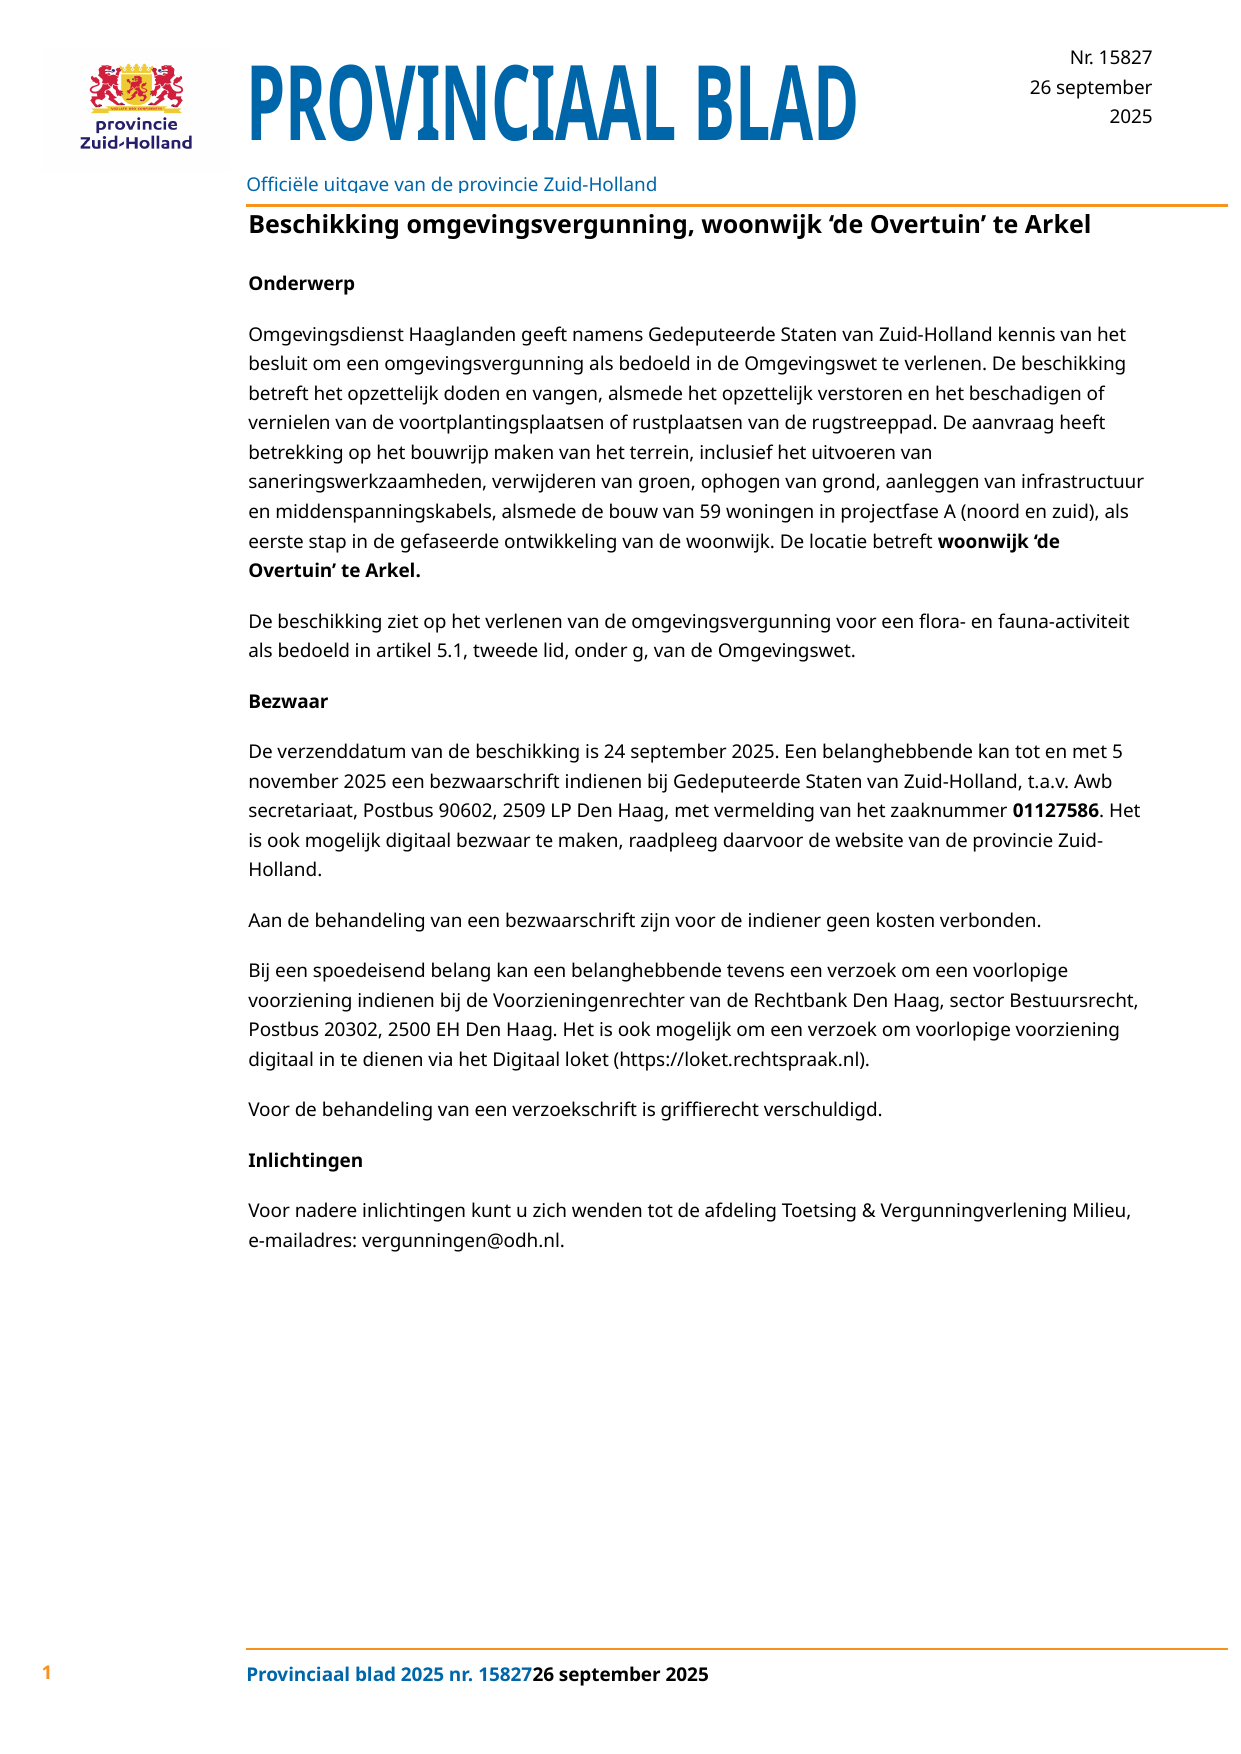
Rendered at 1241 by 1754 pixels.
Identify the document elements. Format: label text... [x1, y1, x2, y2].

text Inlichtingen [248, 1147, 1152, 1173]
text Voor nadere inlichtingen kunt u zich wenden tot de afdeling Toetsing & Vergunningverlening Milieu, e-mailadres: vergunningen@odh.nl. [248, 1197, 1152, 1253]
text Bezwaar [248, 688, 1152, 713]
text De verzenddatum van de beschikking is 24 september 2025. Een belanghebbende kan tot en met 5 november 2025 een bezwaarschrift indienen bij Gedeputeerde Staten van Zuid-Holland, t.a.v. Awb secretariaat, Postbus 90602, 2509 LP Den Haag, met vermelding van het zaaknummer 01127586. Het is ook mogelijk digitaal bezwaar te maken, raadpleeg daarvoor de website van de provincie Zuid-Holland. [248, 738, 1152, 882]
text Beschikking omgevingsvergunning, woonwijk ‘de Overtuin’ te Arkel [248, 207, 1152, 241]
text Voor de behandeling van een verzoekschrift is griffierecht verschuldigd. [248, 1097, 1152, 1122]
picture [41, 47, 231, 172]
text Omgevingsdienst Haaglanden geeft namens Gedeputeerde Staten van Zuid-Holland kennis van het besluit om een omgevingsvergunning als bedoeld in de Omgevingswet te verlenen. De beschikking betreft het opzettelijk doden en vangen, alsmede het opzettelijk verstoren en het beschadigen of vernielen van de voortplantingsplaatsen of rustplaatsen van de rugstreeppad. De aanvraag heeft betrekking op het bouwrijp maken van het terrein, inclusief het uitvoeren van saneringswerkzaamheden, verwijderen van groen, ophogen van grond, aanleggen van infrastructuur en middenspanningskabels, alsmede de bouw van 59 woningen in projectfase A (noord en zuid), als eerste stap in de gefaseerde ontwikkeling van de woonwijk. De locatie betreft woonwijk ‘de Overtuin’ te Arkel. [248, 321, 1152, 583]
text Aan de behandeling van een bezwaarschrift zijn voor de indiener geen kosten verbonden. [248, 907, 1152, 933]
text Onderwerp [248, 270, 1152, 296]
text De beschikking ziet op het verlenen van de omgevingsvergunning voor een flora- en fauna-activiteit als bedoeld in artikel 5.1, tweede lid, onder g, van de Omgevingswet. [248, 608, 1152, 663]
text Bij een spoedeisend belang kan een belanghebbende tevens een verzoek om een voorlopige voorziening indienen bij de Voorzieningenrechter van de Rechtbank Den Haag, sector Bestuursrecht, Postbus 20302, 2500 EH Den Haag. Het is ook mogelijk om een verzoek om voorlopige voorziening digitaal in te dienen via het Digitaal loket (https://loket.rechtspraak.nl). [248, 957, 1152, 1072]
